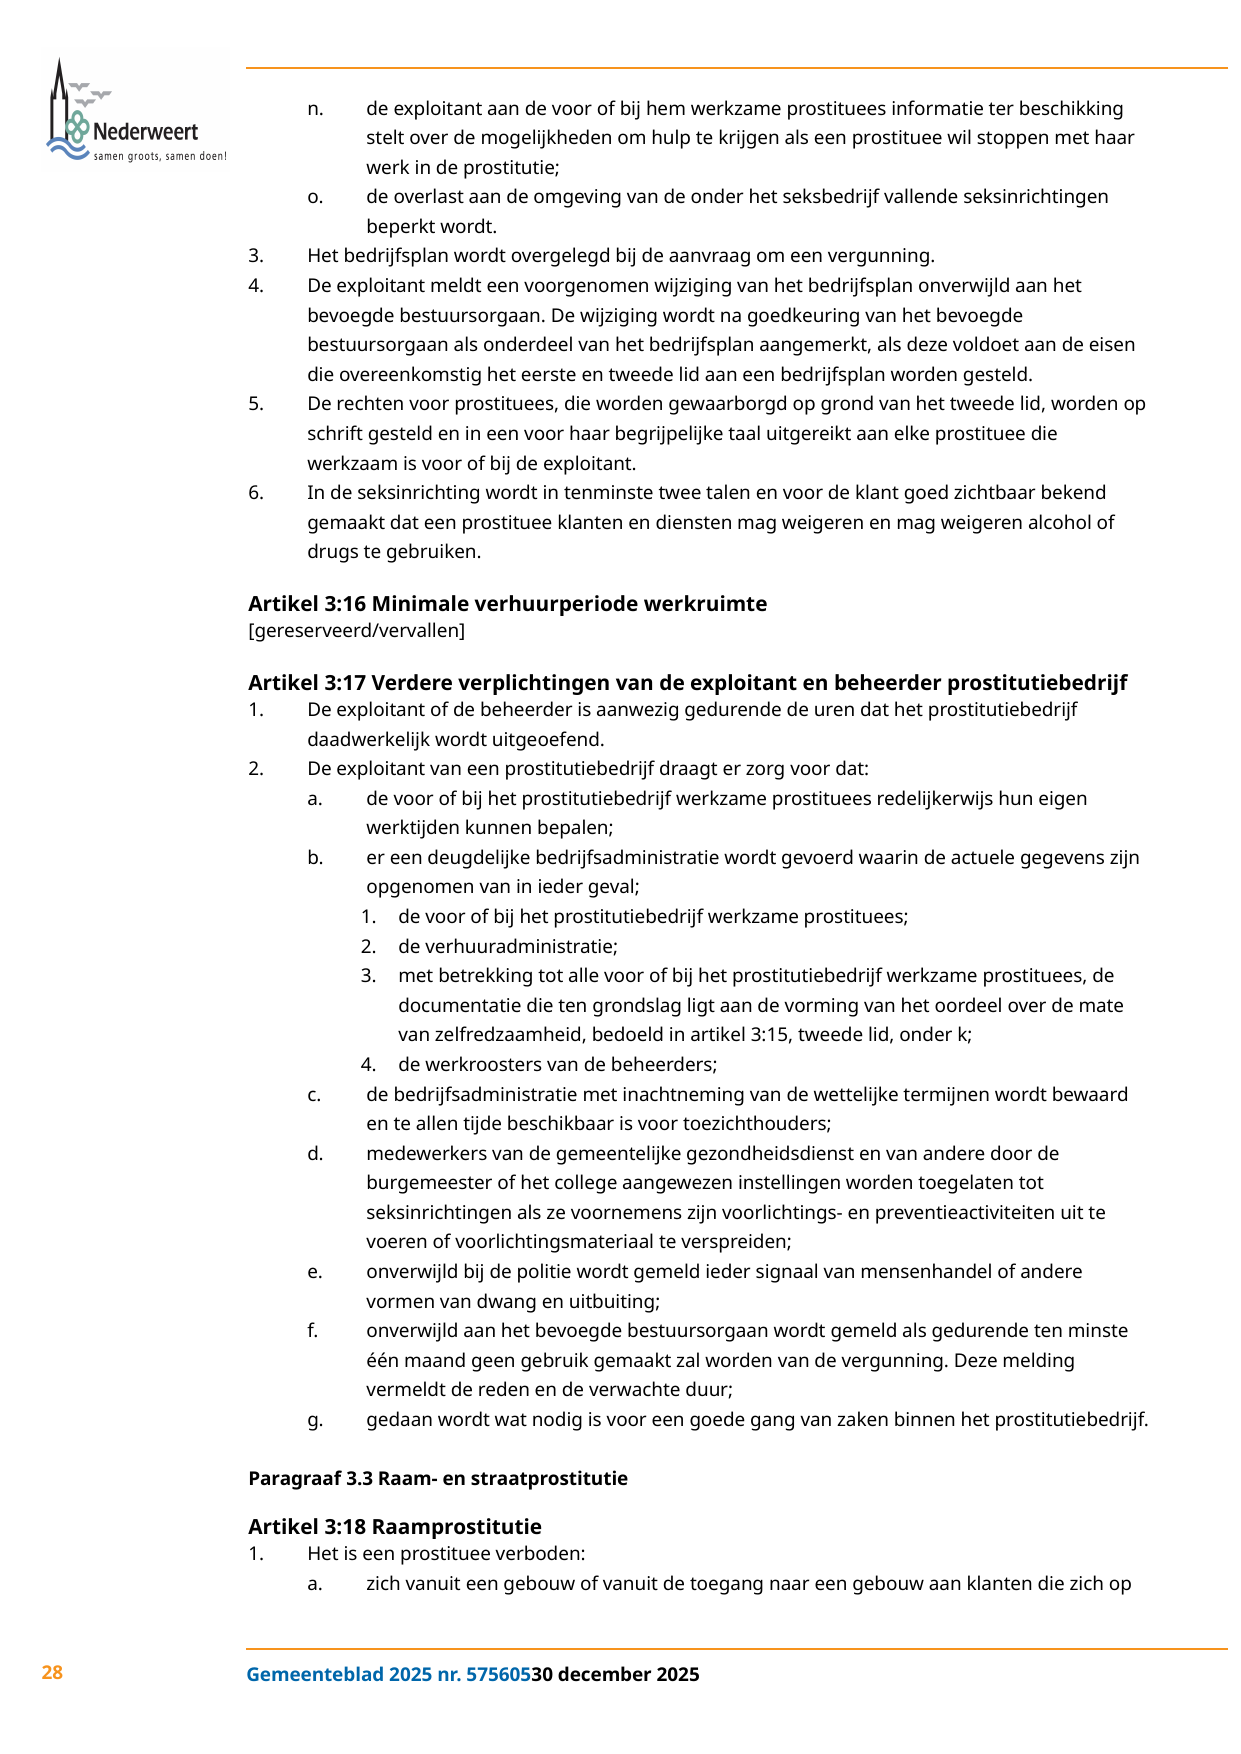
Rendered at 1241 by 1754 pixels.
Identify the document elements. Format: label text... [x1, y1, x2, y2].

list Het bedrijfsplan wordt overgelegd bij de aanvraag om een vergunning. [248, 243, 1152, 268]
text Artikel 3:17 Verdere verplichtingen van de exploitant en beheerder prostitutiebedrijf [248, 668, 1152, 696]
list de bedrijfsadministratie met inachtneming van de wettelijke termijnen wordt bewaard en te allen tijde beschikbaar is voor toezichthouders; [307, 1081, 1152, 1136]
list De exploitant van een prostitutiebedrijf draagt er zorg voor dat: [248, 755, 1152, 781]
list de werkroosters van de beheerders; [361, 1051, 1152, 1077]
list de voor of bij het prostitutiebedrijf werkzame prostituees redelijkerwijs hun eigen werktijden kunnen bepalen; [307, 785, 1152, 840]
text Artikel 3:16 Minimale verhuurperiode werkruimte [248, 589, 1152, 617]
list er een deugdelijke bedrijfsadministratie wordt gevoerd waarin de actuele gegevens zijn opgenomen van in ieder geval; [307, 844, 1152, 899]
list de exploitant aan de voor of bij hem werkzame prostituees informatie ter beschikking stelt over de mogelijkheden om hulp te krijgen als een prostituee wil stoppen met haar werk in de prostitutie; [307, 95, 1152, 180]
picture [41, 47, 231, 172]
list de verhuuradministratie; [361, 933, 1152, 959]
list onverwijld bij de politie wordt gemeld ieder signaal van mensenhandel of andere vormen van dwang en uitbuiting; [307, 1258, 1152, 1314]
list onverwijld aan het bevoegde bestuursorgaan wordt gemeld als gedurende ten minste één maand geen gebruik gemaakt zal worden van de vergunning. Deze melding vermeldt de reden en de verwachte duur; [307, 1317, 1152, 1402]
list de overlast aan de omgeving van de onder het seksbedrijf vallende seksinrichtingen beperkt wordt. [307, 183, 1152, 239]
list zich vanuit een gebouw of vanuit de toegang naar een gebouw aan klanten die zich op [307, 1570, 1152, 1596]
list De exploitant of de beheerder is aanwezig gedurende de uren dat het prostitutiebedrijf daadwerkelijk wordt uitgeoefend. [248, 696, 1152, 752]
list De exploitant meldt een voorgenomen wijziging van het bedrijfsplan onverwijld aan het bevoegde bestuursorgaan. De wijziging wordt na goedkeuring van het bevoegde bestuursorgaan als onderdeel van het bedrijfsplan aangemerkt, als deze voldoet aan de eisen die overeenkomstig het eerste en tweede lid aan een bedrijfsplan worden gesteld. [248, 272, 1152, 387]
list medewerkers van de gemeentelijke gezondheidsdienst en van andere door de burgemeester of het college aangewezen instellingen worden toegelaten tot seksinrichtingen als ze voornemens zijn voorlichtings- en preventieactiviteiten uit te voeren of voorlichtingsmateriaal te verspreiden; [307, 1140, 1152, 1254]
list met betrekking tot alle voor of bij het prostitutiebedrijf werkzame prostituees, de documentatie die ten grondslag ligt aan de vorming van het oordeel over de mate van zelfredzaamheid, bedoeld in artikel 3:15, tweede lid, onder k; [361, 962, 1152, 1047]
text [gereserveerd/vervallen] [248, 617, 1152, 643]
list De rechten voor prostituees, die worden gewaarborgd op grond van het tweede lid, worden op schrift gesteld en in een voor haar begrijpelijke taal uitgereikt aan elke prostituee die werkzaam is voor of bij de exploitant. [248, 391, 1152, 476]
text Paragraaf 3.3 Raam- en straatprostitutie [248, 1465, 1152, 1491]
list de voor of bij het prostitutiebedrijf werkzame prostituees; [361, 903, 1152, 929]
list Het is een prostituee verboden: [248, 1540, 1152, 1566]
text Artikel 3:18 Raamprostitutie [248, 1512, 1152, 1540]
list gedaan wordt wat nodig is voor een goede gang van zaken binnen het prostitutiebedrijf. [307, 1406, 1152, 1432]
list In de seksinrichting wordt in tenminste twee talen en voor de klant goed zichtbaar bekend gemaakt dat een prostituee klanten en diensten mag weigeren en mag weigeren alcohol of drugs te gebruiken. [248, 479, 1152, 564]
